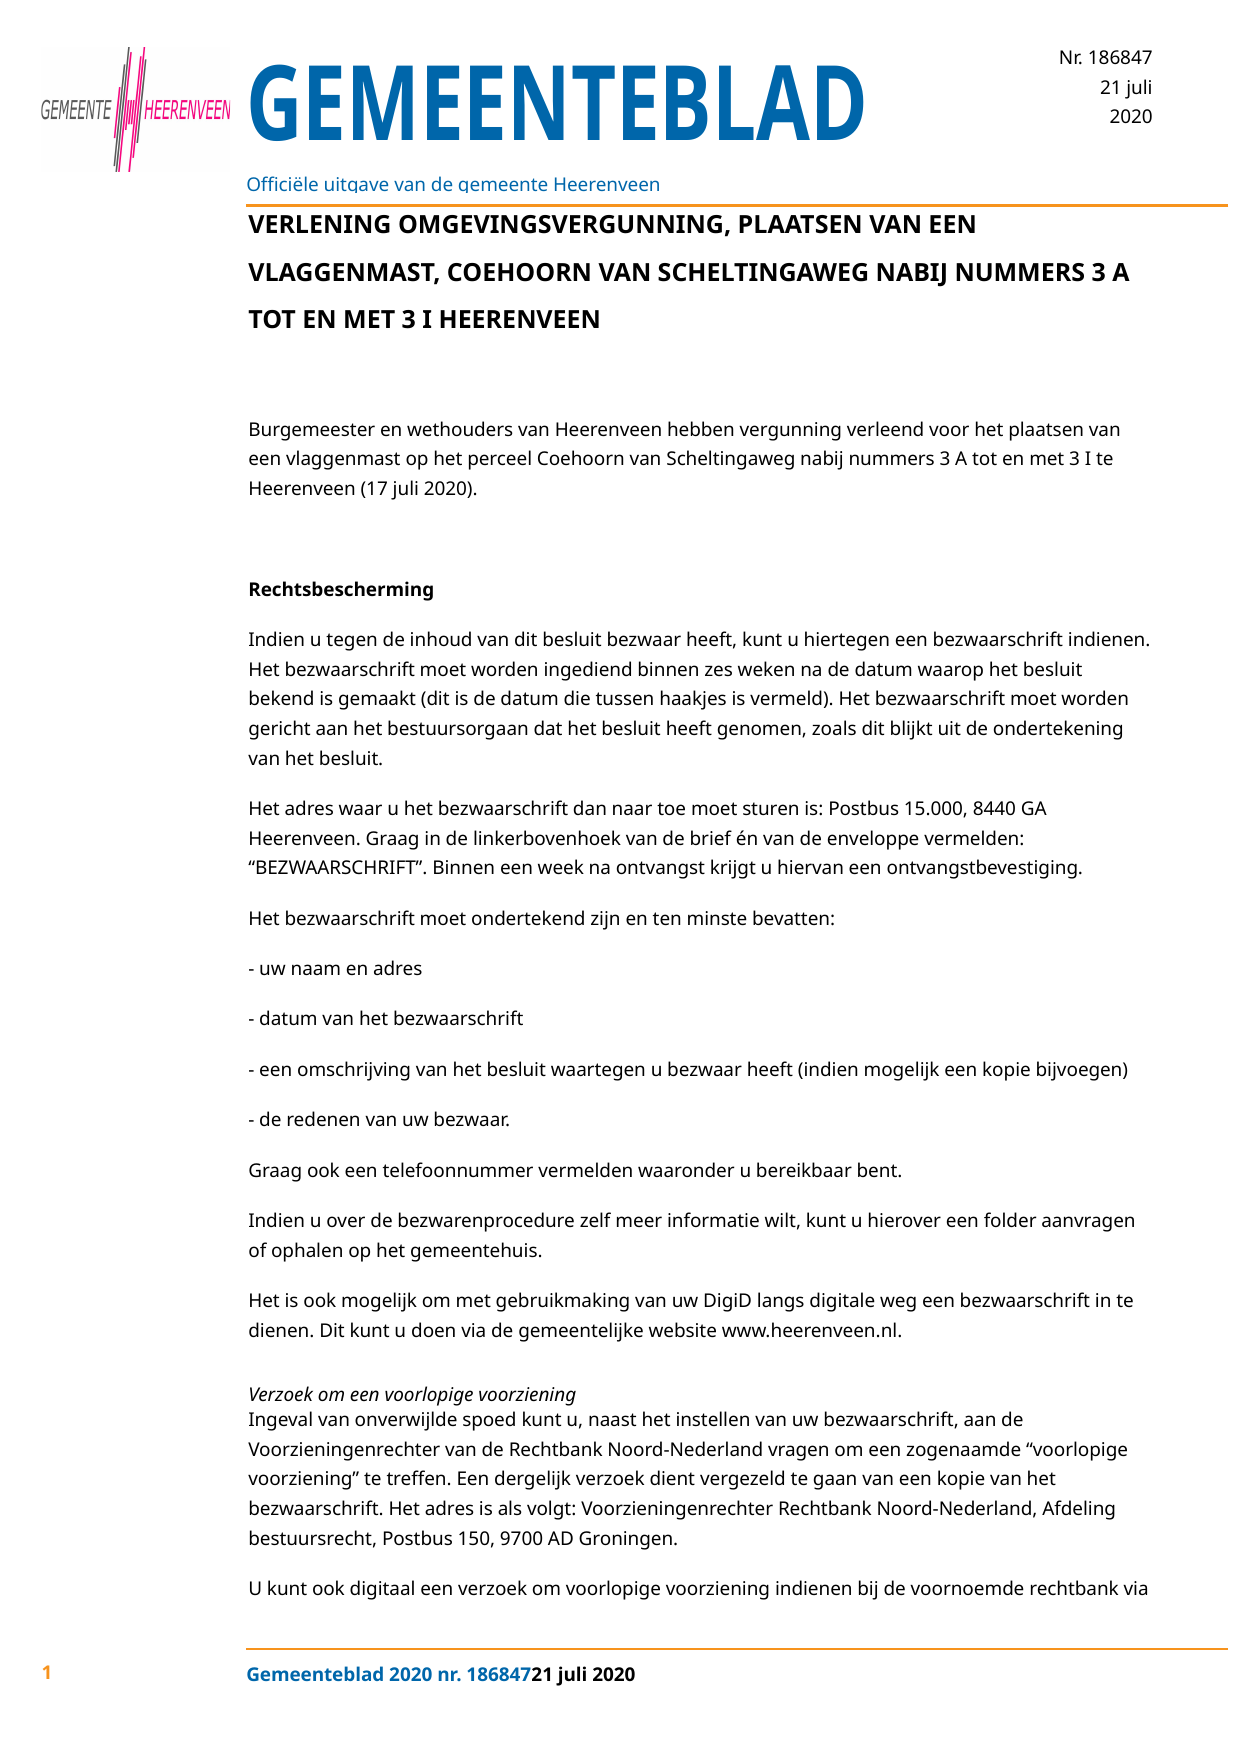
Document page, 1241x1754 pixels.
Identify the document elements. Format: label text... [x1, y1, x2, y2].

text Verzoek om een voorlopige voorziening [248, 1381, 1152, 1406]
text Het bezwaarschrift moet ondertekend zijn en ten minste bevatten: [248, 905, 1152, 930]
text Rechtsbescherming [248, 576, 1152, 602]
text VERLENING OMGEVINGSVERGUNNING, PLAATSEN VAN EEN VLAGGENMAST, COEHOORN VAN SCHELTINGAWEG NABIJ NUMMERS 3 A TOT EN MET 3 I HEERENVEEN [248, 207, 1152, 336]
text Ingeval van onverwijlde spoed kunt u, naast het instellen van uw bezwaarschrift, aan de Voorzieningenrechter van de Rechtbank Noord-Nederland vragen om een zogenaamde “voorlopige voorziening” te treffen. Een dergelijk verzoek dient vergezeld te gaan van een kopie van het bezwaarschrift. Het adres is als volgt: Voorzieningenrechter Rechtbank Noord-Nederland, Afdeling bestuursrecht, Postbus 150, 9700 AD Groningen. [248, 1406, 1152, 1551]
picture [41, 47, 231, 172]
text - datum van het bezwaarschrift [248, 1006, 1152, 1031]
text Het adres waar u het bezwaarschrift dan naar toe moet sturen is: Postbus 15.000, 8440 GA Heerenveen. Graag in de linkerbovenhoek van de brief én van de enveloppe vermelden: “BEZWAARSCHRIFT”. Binnen een week na ontvangst krijgt u hiervan een ontvangstbevestiging. [248, 795, 1152, 880]
text Graag ook een telefoonnummer vermelden waaronder u bereikbaar bent. [248, 1157, 1152, 1182]
text - een omschrijving van het besluit waartegen u bezwaar heeft (indien mogelijk een kopie bijvoegen) [248, 1056, 1152, 1082]
text - de redenen van uw bezwaar. [248, 1106, 1152, 1132]
text - uw naam en adres [248, 955, 1152, 981]
text U kunt ook digitaal een verzoek om voorlopige voorziening indienen bij de voornoemde rechtbank via [248, 1575, 1152, 1601]
text Burgemeester en wethouders van Heerenveen hebben vergunning verleend voor het plaatsen van een vlaggenmast op het perceel Coehoorn van Scheltingaweg nabij nummers 3 A tot en met 3 I te Heerenveen (17 juli 2020). [248, 416, 1152, 501]
text Indien u tegen de inhoud van dit besluit bezwaar heeft, kunt u hiertegen een bezwaarschrift indienen. Het bezwaarschrift moet worden ingediend binnen zes weken na de datum waarop het besluit bekend is gemaakt (dit is de datum die tussen haakjes is vermeld). Het bezwaarschrift moet worden gericht aan het bestuursorgaan dat het besluit heeft genomen, zoals dit blijkt uit de ondertekening van het besluit. [248, 626, 1152, 770]
text Indien u over de bezwarenprocedure zelf meer informatie wilt, kunt u hierover een folder aanvragen of ophalen op het gemeentehuis. [248, 1207, 1152, 1262]
text Het is ook mogelijk om met gebruikmaking van uw DigiD langs digitale weg een bezwaarschrift in te dienen. Dit kunt u doen via de gemeentelijke website www.heerenveen.nl. [248, 1287, 1152, 1342]
